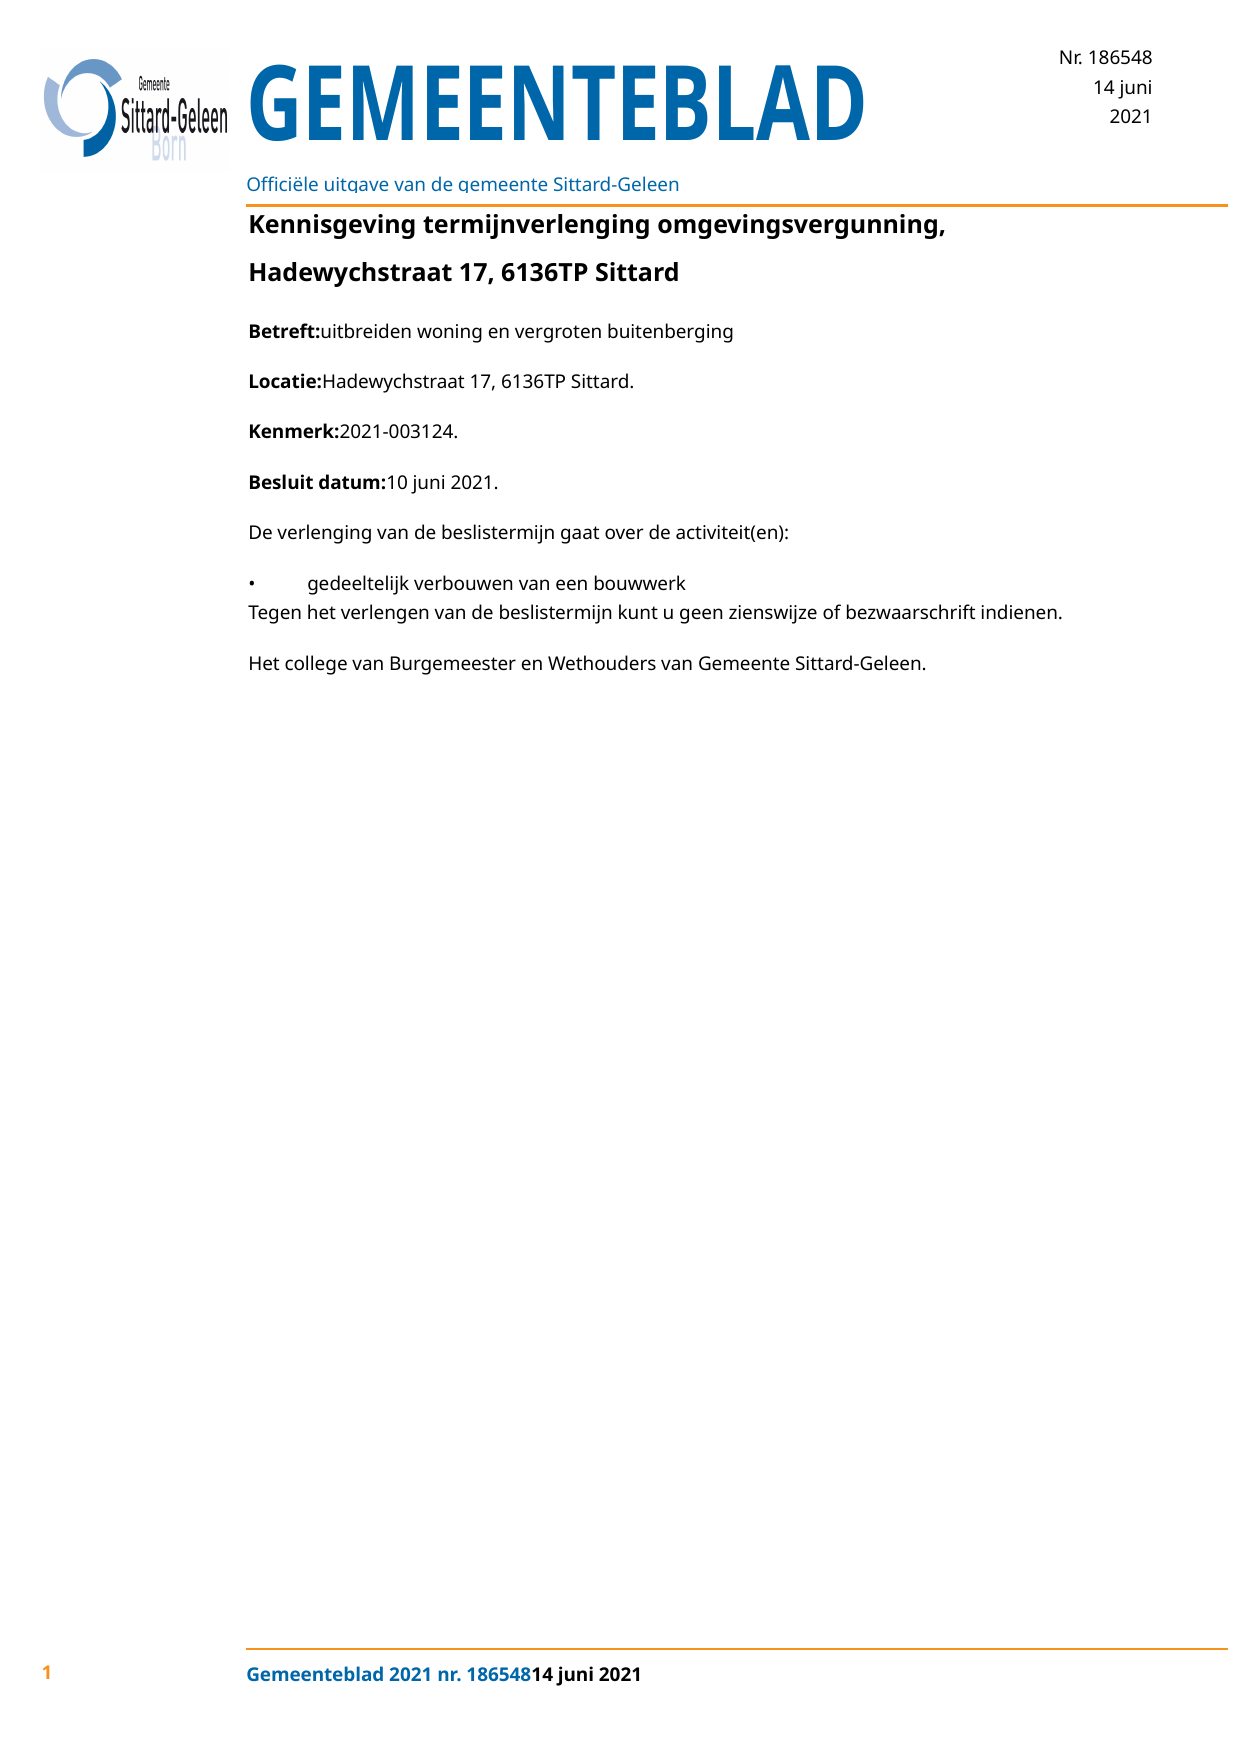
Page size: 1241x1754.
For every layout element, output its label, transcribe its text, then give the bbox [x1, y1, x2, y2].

text Het college van Burgemeester en Wethouders van Gemeente Sittard-Geleen. [248, 650, 1152, 676]
text Kenmerk:2021-003124. [248, 419, 1152, 444]
text Kennisgeving termijnverlenging omgevingsvergunning, Hadewychstraat 17, 6136TP Sittard [248, 207, 1152, 288]
text Betreft:uitbreiden woning en vergroten buitenberging [248, 318, 1152, 344]
text Besluit datum:10 juni 2021. [248, 469, 1152, 495]
list gedeeltelijk verbouwen van een bouwwerk [248, 570, 1152, 596]
text De verlenging van de beslistermijn gaat over de activiteit(en): [248, 519, 1152, 545]
text Locatie:Hadewychstraat 17, 6136TP Sittard. [248, 368, 1152, 394]
text Tegen het verlengen van de beslistermijn kunt u geen zienswijze of bezwaarschrift indienen. [248, 599, 1152, 625]
picture [41, 47, 231, 172]
